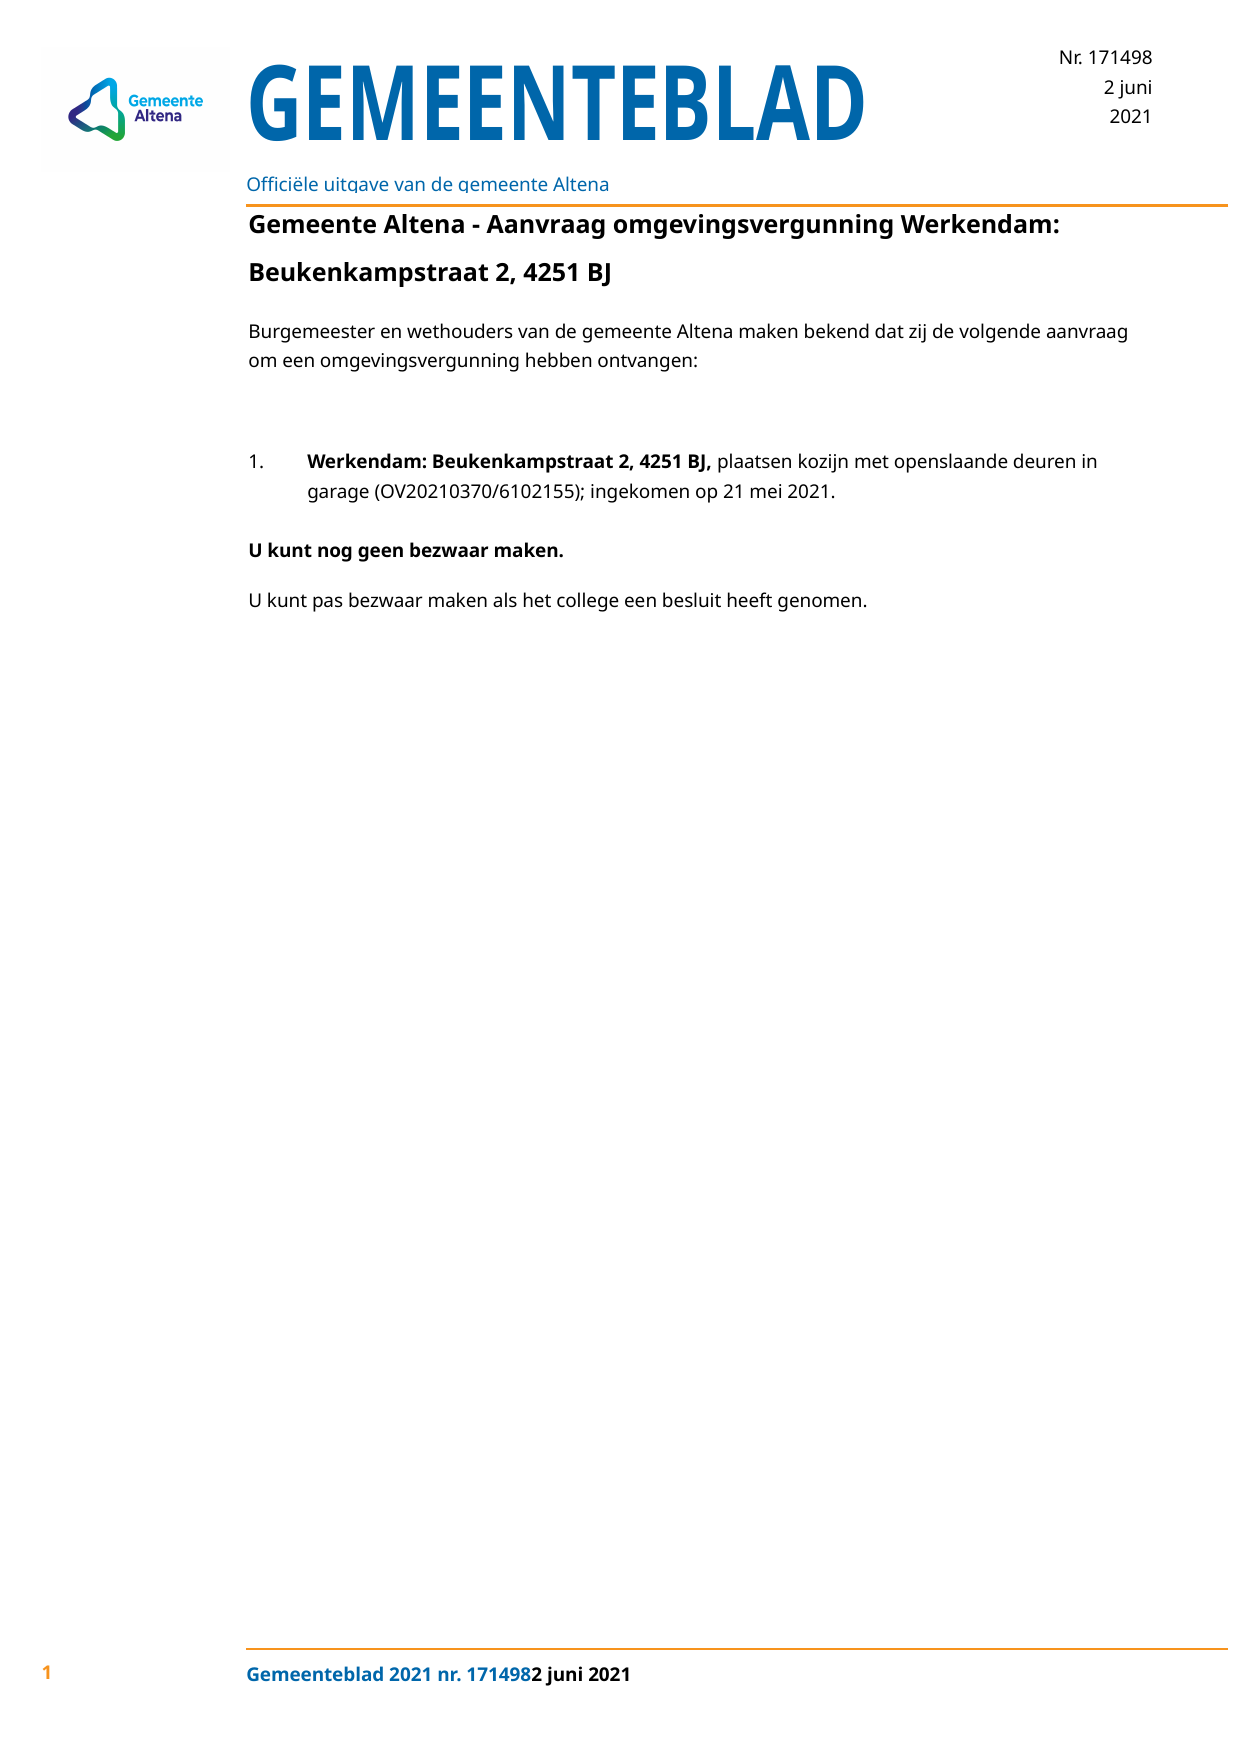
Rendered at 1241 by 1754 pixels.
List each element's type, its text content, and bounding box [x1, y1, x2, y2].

text Gemeente Altena - Aanvraag omgevingsvergunning Werkendam: Beukenkampstraat 2, 4251 BJ [248, 207, 1152, 288]
text Burgemeester en wethouders van de gemeente Altena maken bekend dat zij de volgende aanvraag om een omgevingsvergunning hebben ontvangen: [248, 318, 1152, 373]
text U kunt nog geen bezwaar maken. [248, 537, 1152, 563]
list Werkendam: Beukenkampstraat 2, 4251 BJ, plaatsen kozijn met openslaande deuren in garage (OV20210370/6102155); ingekomen op 21 mei 2021. [248, 448, 1152, 504]
text U kunt pas bezwaar maken als het college een besluit heeft genomen. [248, 587, 1152, 613]
picture [41, 47, 231, 172]
